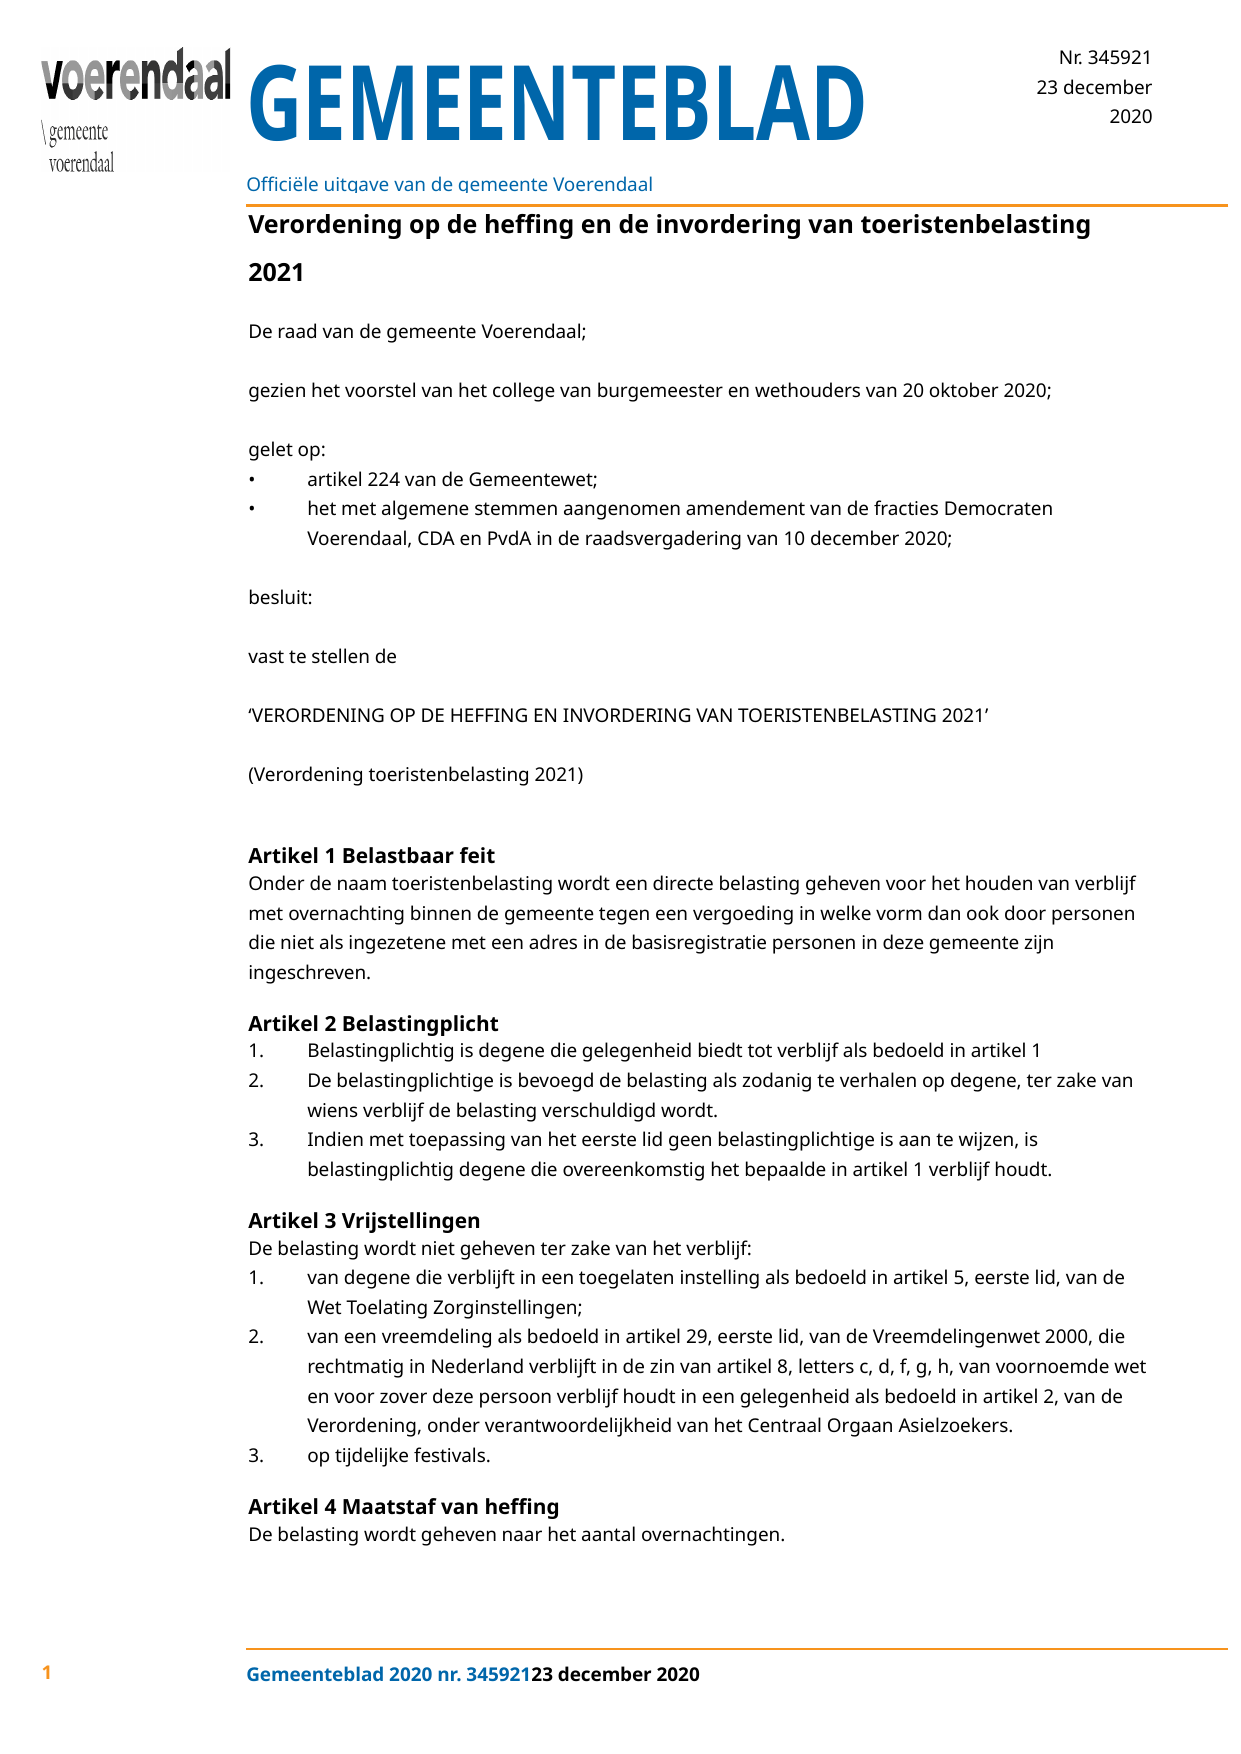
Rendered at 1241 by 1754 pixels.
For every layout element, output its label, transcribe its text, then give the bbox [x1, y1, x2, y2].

text Artikel 2 Belastingplicht [248, 1009, 1152, 1038]
list Belastingplichtig is degene die gelegenheid biedt tot verblijf als bedoeld in artikel 1 [248, 1038, 1152, 1063]
text Verordening op de heffing en de invordering van toeristenbelasting 2021 [248, 207, 1152, 288]
list artikel 224 van de Gemeentewet; [248, 466, 1152, 492]
text gelet op: [248, 436, 1152, 462]
text Artikel 1 Belastbaar feit [248, 842, 1152, 870]
text De raad van de gemeente Voerendaal; [248, 318, 1152, 344]
text Artikel 3 Vrijstellingen [248, 1206, 1152, 1235]
list van een vreemdeling als bedoeld in artikel 29, eerste lid, van de Vreemdelingenwet 2000, die rechtmatig in Nederland verblijft in de zin van artikel 8, letters c, d, f, g, h, van voornoemde wet en voor zover deze persoon verblijf houdt in een gelegenheid als bedoeld in artikel 2, van de Verordening, onder verantwoordelijkheid van het Centraal Orgaan Asielzoekers. [248, 1324, 1152, 1438]
list De belastingplichtige is bevoegd de belasting als zodanig te verhalen op degene, ter zake van wiens verblijf de belasting verschuldigd wordt. [248, 1067, 1152, 1123]
text De belasting wordt niet geheven ter zake van het verblijf: [248, 1235, 1152, 1261]
text ‘VERORDENING OP DE HEFFING EN INVORDERING VAN TOERISTENBELASTING 2021’ [248, 702, 1152, 728]
text (Verordening toeristenbelasting 2021) [248, 762, 1152, 787]
list van degene die verblijft in een toegelaten instelling als bedoeld in artikel 5, eerste lid, van de Wet Toelating Zorginstellingen; [248, 1264, 1152, 1320]
text vast te stellen de [248, 643, 1152, 669]
list op tijdelijke festivals. [248, 1442, 1152, 1468]
picture [41, 47, 231, 172]
text Artikel 4 Maatstaf van heffing [248, 1492, 1152, 1521]
text besluit: [248, 584, 1152, 610]
list het met algemene stemmen aangenomen amendement van de fracties Democraten Voerendaal, CDA en PvdA in de raadsvergadering van 10 december 2020; [248, 495, 1152, 551]
text Onder de naam toeristenbelasting wordt een directe belasting geheven voor het houden van verblijf met overnachting binnen de gemeente tegen een vergoeding in welke vorm dan ook door personen die niet als ingezetene met een adres in de basisregistratie personen in deze gemeente zijn ingeschreven. [248, 870, 1152, 984]
text gezien het voorstel van het college van burgemeester en wethouders van 20 oktober 2020; [248, 377, 1152, 403]
list Indien met toepassing van het eerste lid geen belastingplichtige is aan te wijzen, is belastingplichtig degene die overeenkomstig het bepaalde in artikel 1 verblijf houdt. [248, 1126, 1152, 1182]
text De belasting wordt geheven naar het aantal overnachtingen. [248, 1521, 1152, 1547]
